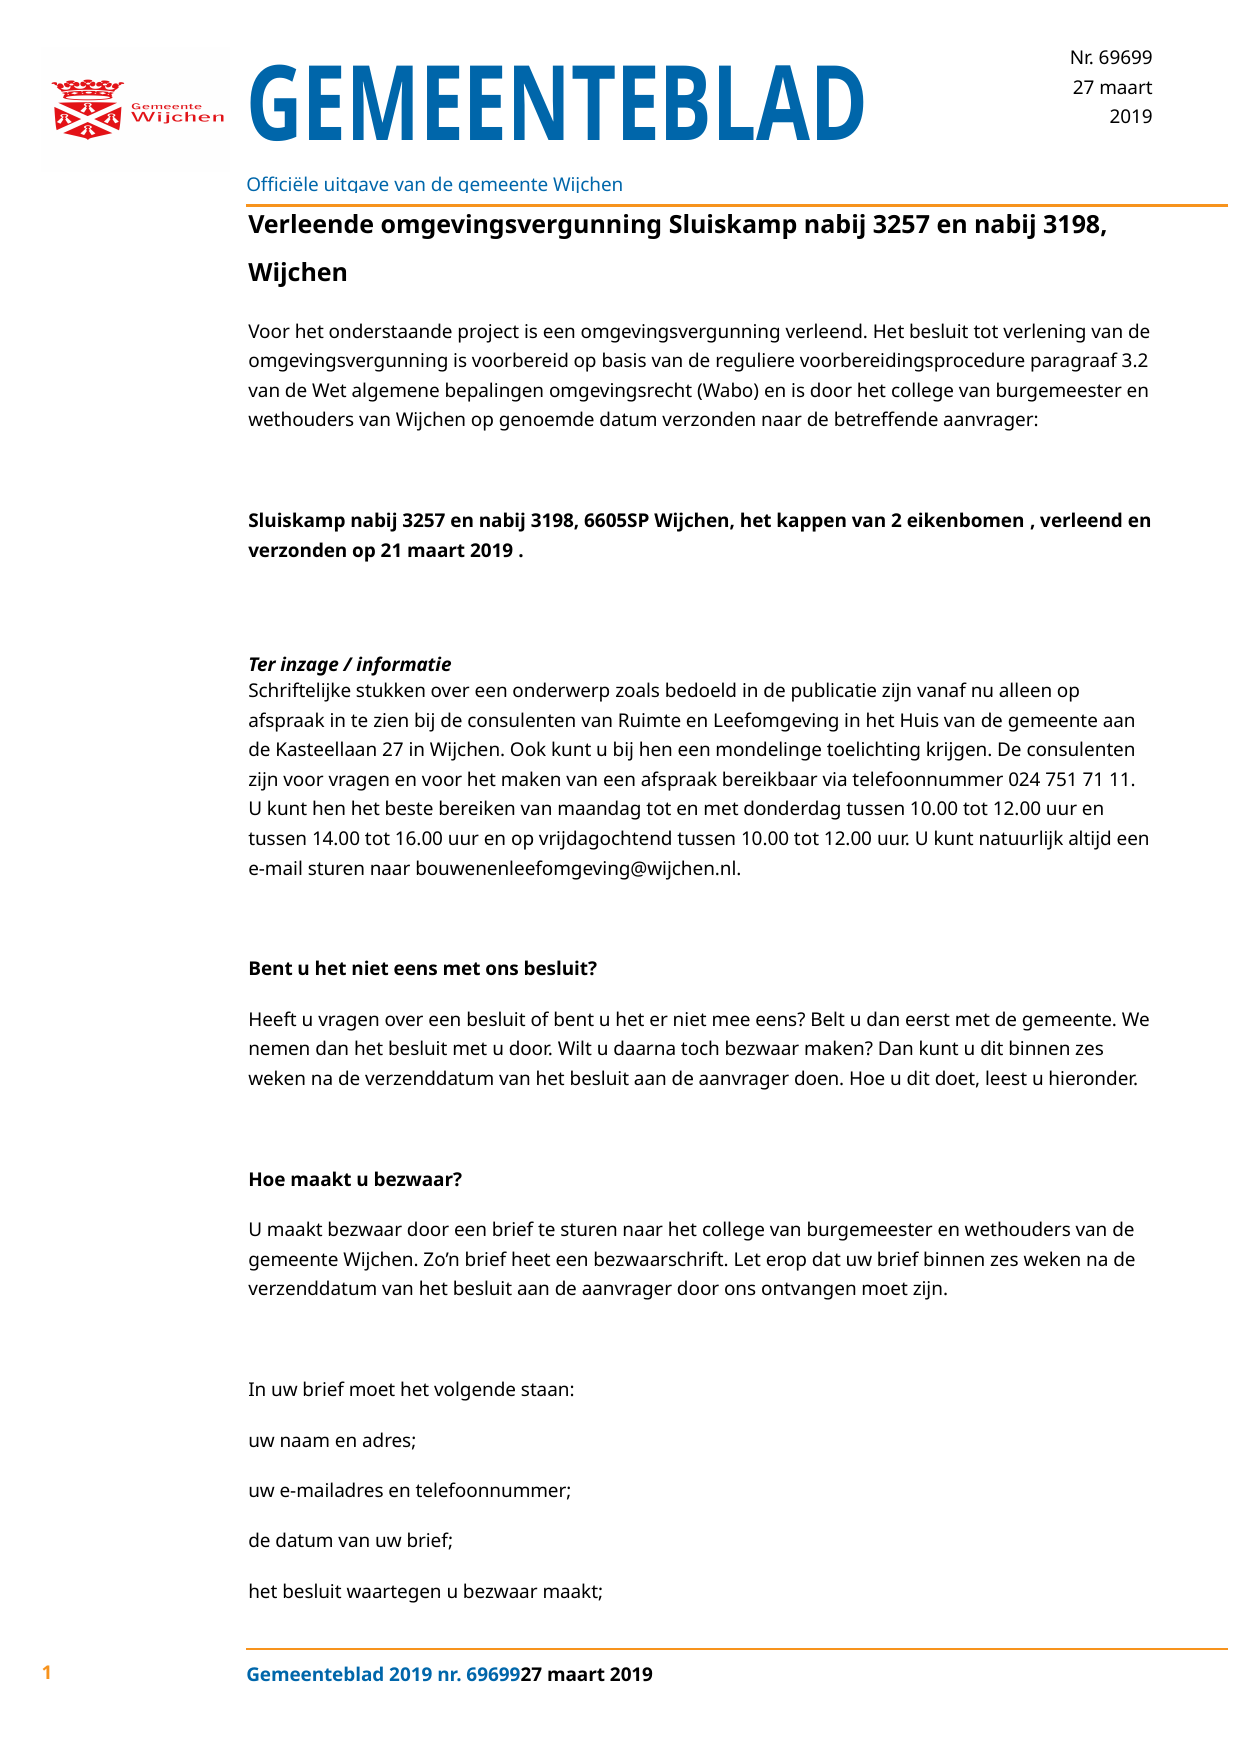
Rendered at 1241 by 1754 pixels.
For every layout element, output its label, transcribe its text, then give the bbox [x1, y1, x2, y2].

text Sluiskamp nabij 3257 en nabij 3198, 6605SP Wijchen, het kappen van 2 eikenbomen , verleend en verzonden op 21 maart 2019 . [248, 507, 1152, 563]
text Voor het onderstaande project is een omgevingsvergunning verleend. Het besluit tot verlening van de omgevingsvergunning is voorbereid op basis van de reguliere voorbereidingsprocedure paragraaf 3.2 van de Wet algemene bepalingen omgevingsrecht (Wabo) en is door het college van burgemeester en wethouders van Wijchen op genoemde datum verzonden naar de betreffende aanvrager: [248, 318, 1152, 432]
text uw e-mailadres en telefoonnummer; [248, 1477, 1152, 1503]
text het besluit waartegen u bezwaar maakt; [248, 1578, 1152, 1604]
text In uw brief moet het volgende staan: [248, 1376, 1152, 1402]
text de datum van uw brief; [248, 1528, 1152, 1553]
text U maakt bezwaar door een brief te sturen naar het college van burgemeester en wethouders van de gemeente Wijchen. Zo’n brief heet een bezwaarschrift. Let erop dat uw brief binnen zes weken na de verzenddatum van het besluit aan de aanvrager door ons ontvangen moet zijn. [248, 1216, 1152, 1301]
text Schriftelijke stukken over een onderwerp zoals bedoeld in de publicatie zijn vanaf nu alleen op afspraak in te zien bij de consulenten van Ruimte en Leefomgeving in het Huis van de gemeente aan de Kasteellaan 27 in Wijchen. Ook kunt u bij hen een mondelinge toelichting krijgen. De consulenten zijn voor vragen en voor het maken van een afspraak bereikbaar via telefoonnummer 024 751 71 11. U kunt hen het beste bereiken van maandag tot en met donderdag tussen 10.00 tot 12.00 uur en tussen 14.00 tot 16.00 uur en op vrijdagochtend tussen 10.00 tot 12.00 uur. U kunt natuurlijk altijd een e-mail sturen naar bouwenenleefomgeving@wijchen.nl. [248, 677, 1152, 880]
text Heeft u vragen over een besluit of bent u het er niet mee eens? Belt u dan eerst met de gemeente. We nemen dan het besluit met u door. Wilt u daarna toch bezwaar maken? Dan kunt u dit binnen zes weken na de verzenddatum van het besluit aan de aanvrager doen. Hoe u dit doet, leest u hieronder. [248, 1006, 1152, 1091]
text Bent u het niet eens met ons besluit? [248, 956, 1152, 981]
text uw naam en adres; [248, 1427, 1152, 1452]
text Ter inzage / informatie [248, 651, 1152, 677]
text Verleende omgevingsvergunning Sluiskamp nabij 3257 en nabij 3198, Wijchen [248, 207, 1152, 288]
text Hoe maakt u bezwaar? [248, 1166, 1152, 1192]
picture [41, 47, 231, 172]
